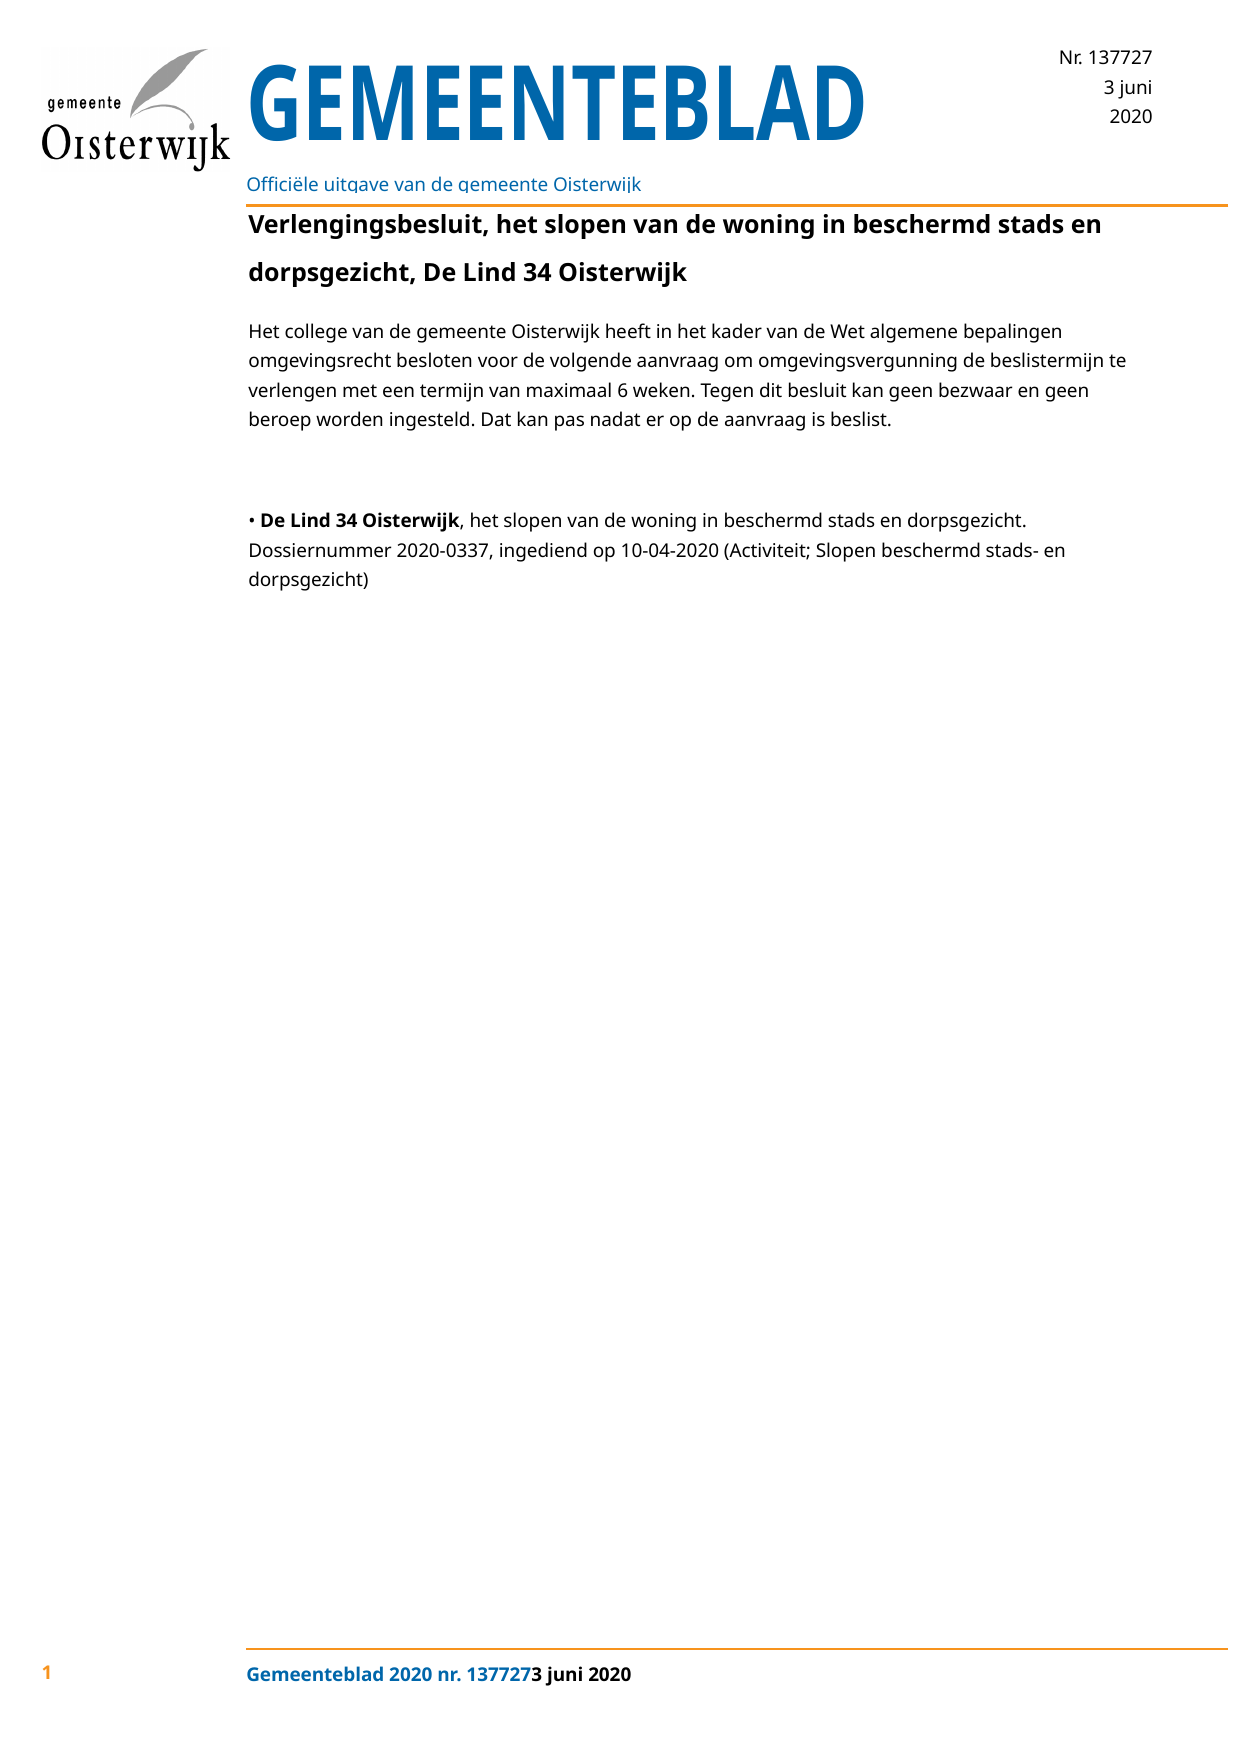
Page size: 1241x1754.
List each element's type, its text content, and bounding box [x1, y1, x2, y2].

text Het college van de gemeente Oisterwijk heeft in het kader van de Wet algemene bepalingen omgevingsrecht besloten voor de volgende aanvraag om omgevingsvergunning de beslistermijn te verlengen met een termijn van maximaal 6 weken. Tegen dit besluit kan geen bezwaar en geen beroep worden ingesteld. Dat kan pas nadat er op de aanvraag is beslist. [248, 318, 1152, 432]
text Verlengingsbesluit, het slopen van de woning in beschermd stads en dorpsgezicht, De Lind 34 Oisterwijk [248, 207, 1152, 288]
picture [41, 47, 231, 172]
text • De Lind 34 Oisterwijk, het slopen van de woning in beschermd stads en dorpsgezicht. Dossiernummer 2020-0337, ingediend op 10-04-2020 (Activiteit; Slopen beschermd stads- en dorpsgezicht) [248, 507, 1152, 592]
